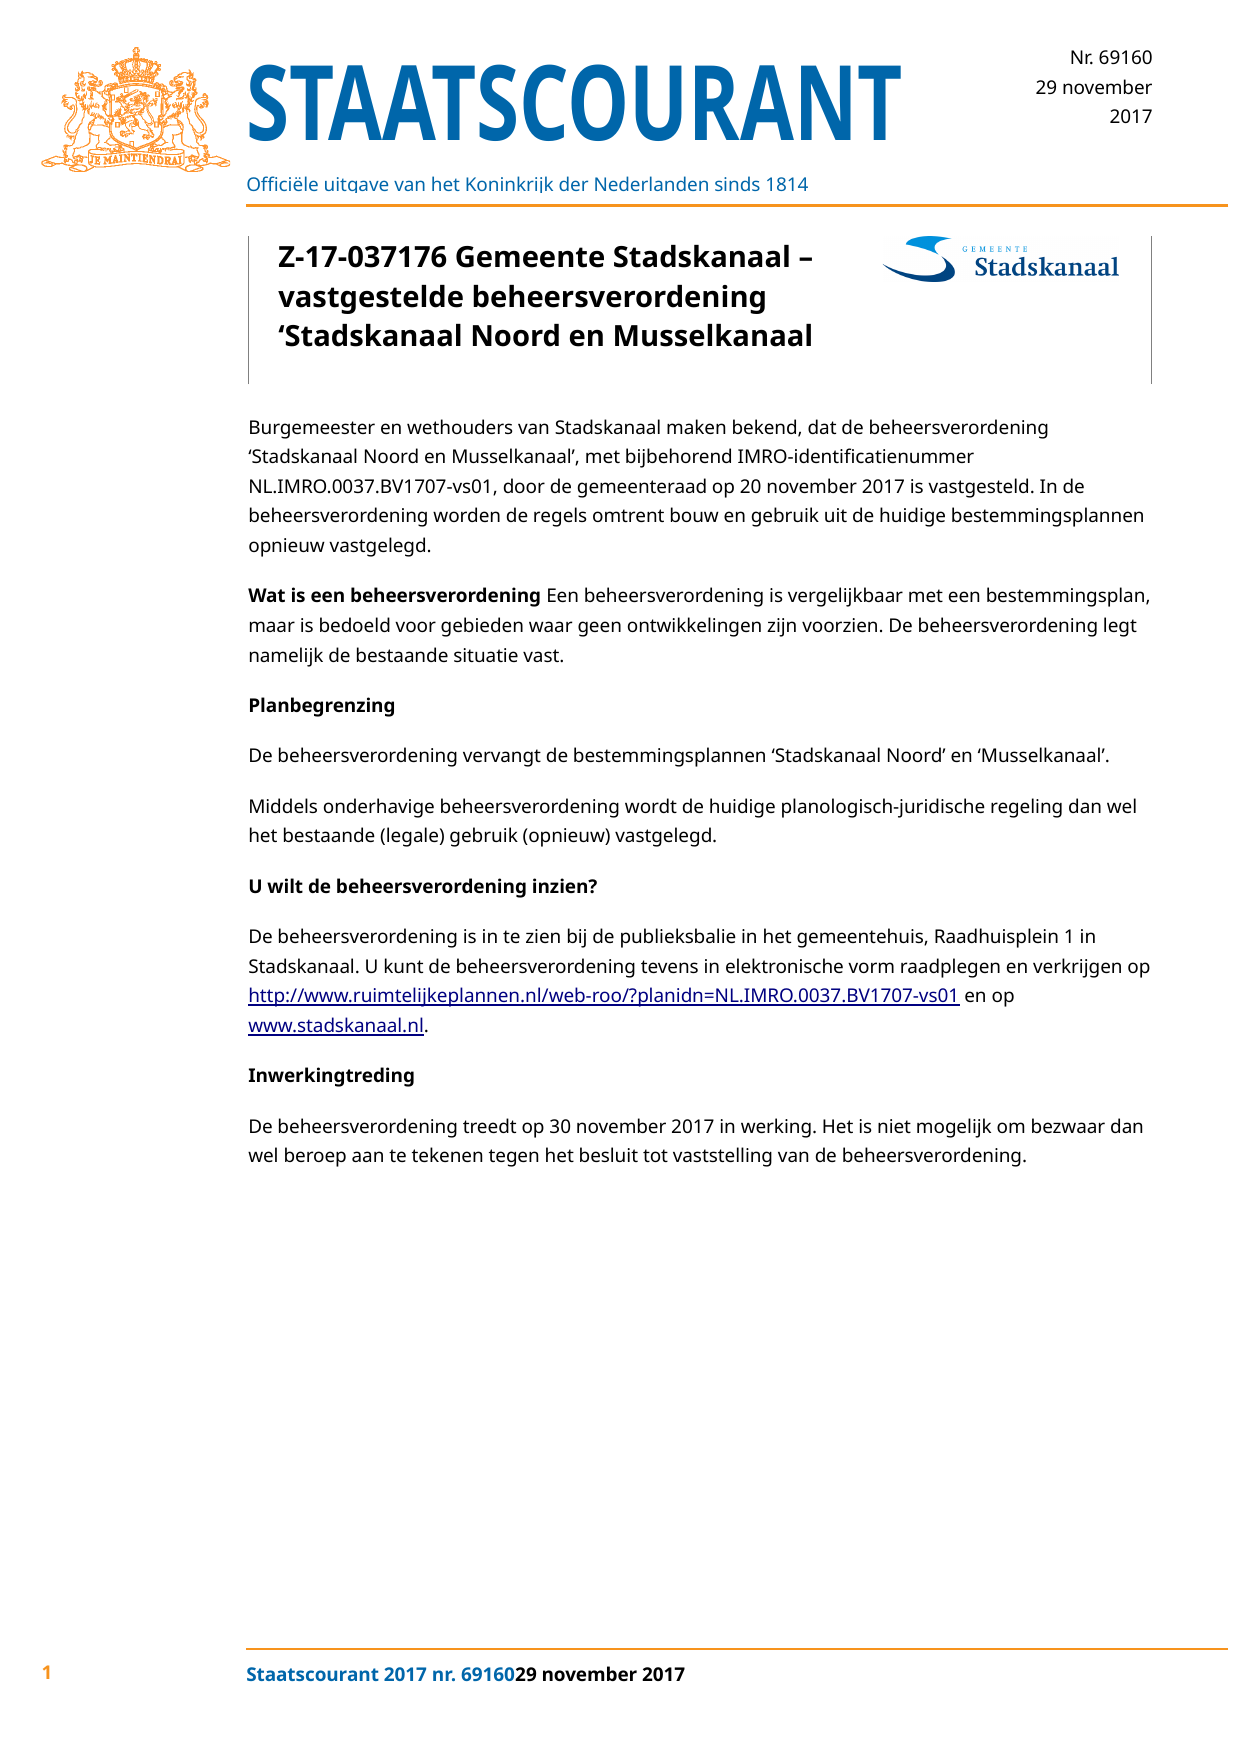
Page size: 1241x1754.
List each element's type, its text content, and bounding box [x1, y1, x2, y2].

text De beheersverordening vervangt de bestemmingsplannen ‘Stadskanaal Noord’ en ‘Musselkanaal’. [248, 743, 1152, 768]
text Inwerkingtreding [248, 1063, 1152, 1088]
picture [882, 236, 1119, 282]
table_header Z-17-037176 Gemeente Stadskanaal – vastgestelde beheersverordening ‘Stadskanaal Noord en Musselkanaal [249, 236, 850, 384]
picture [41, 47, 231, 172]
text De beheersverordening is in te zien bij de publieksbalie in het gemeentehuis, Raadhuisplein 1 in Stadskanaal. U kunt de beheersverordening tevens in elektronische vorm raadplegen en verkrijgen op http://www.ruimtelijkeplannen.nl/web-roo/?planidn=NL.IMRO.0037.BV1707-vs01 en op www.stadskanaal.nl. [248, 923, 1152, 1038]
table_header [850, 236, 1151, 384]
text Burgemeester en wethouders van Stadskanaal maken bekend, dat de beheersverordening ‘Stadskanaal Noord en Musselkanaal’, met bijbehorend IMRO-identificatienummer NL.IMRO.0037.BV1707-vs01, door de gemeenteraad op 20 november 2017 is vastgesteld. In de beheersverordening worden de regels omtrent bouw en gebruik uit de huidige bestemmingsplannen opnieuw vastgelegd. [248, 414, 1152, 558]
text U wilt de beheersverordening inzien? [248, 873, 1152, 899]
text Wat is een beheersverordening Een beheersverordening is vergelijkbaar met een bestemmingsplan, maar is bedoeld voor gebieden waar geen ontwikkelingen zijn voorzien. De beheersverordening legt namelijk de bestaande situatie vast. [248, 583, 1152, 668]
text Planbegrenzing [248, 692, 1152, 718]
text De beheersverordening treedt op 30 november 2017 in werking. Het is niet mogelijk om bezwaar dan wel beroep aan te tekenen tegen het besluit tot vaststelling van de beheersverordening. [248, 1113, 1152, 1168]
text Middels onderhavige beheersverordening wordt de huidige planologisch-juridische regeling dan wel het bestaande (legale) gebruik (opnieuw) vastgelegd. [248, 793, 1152, 848]
